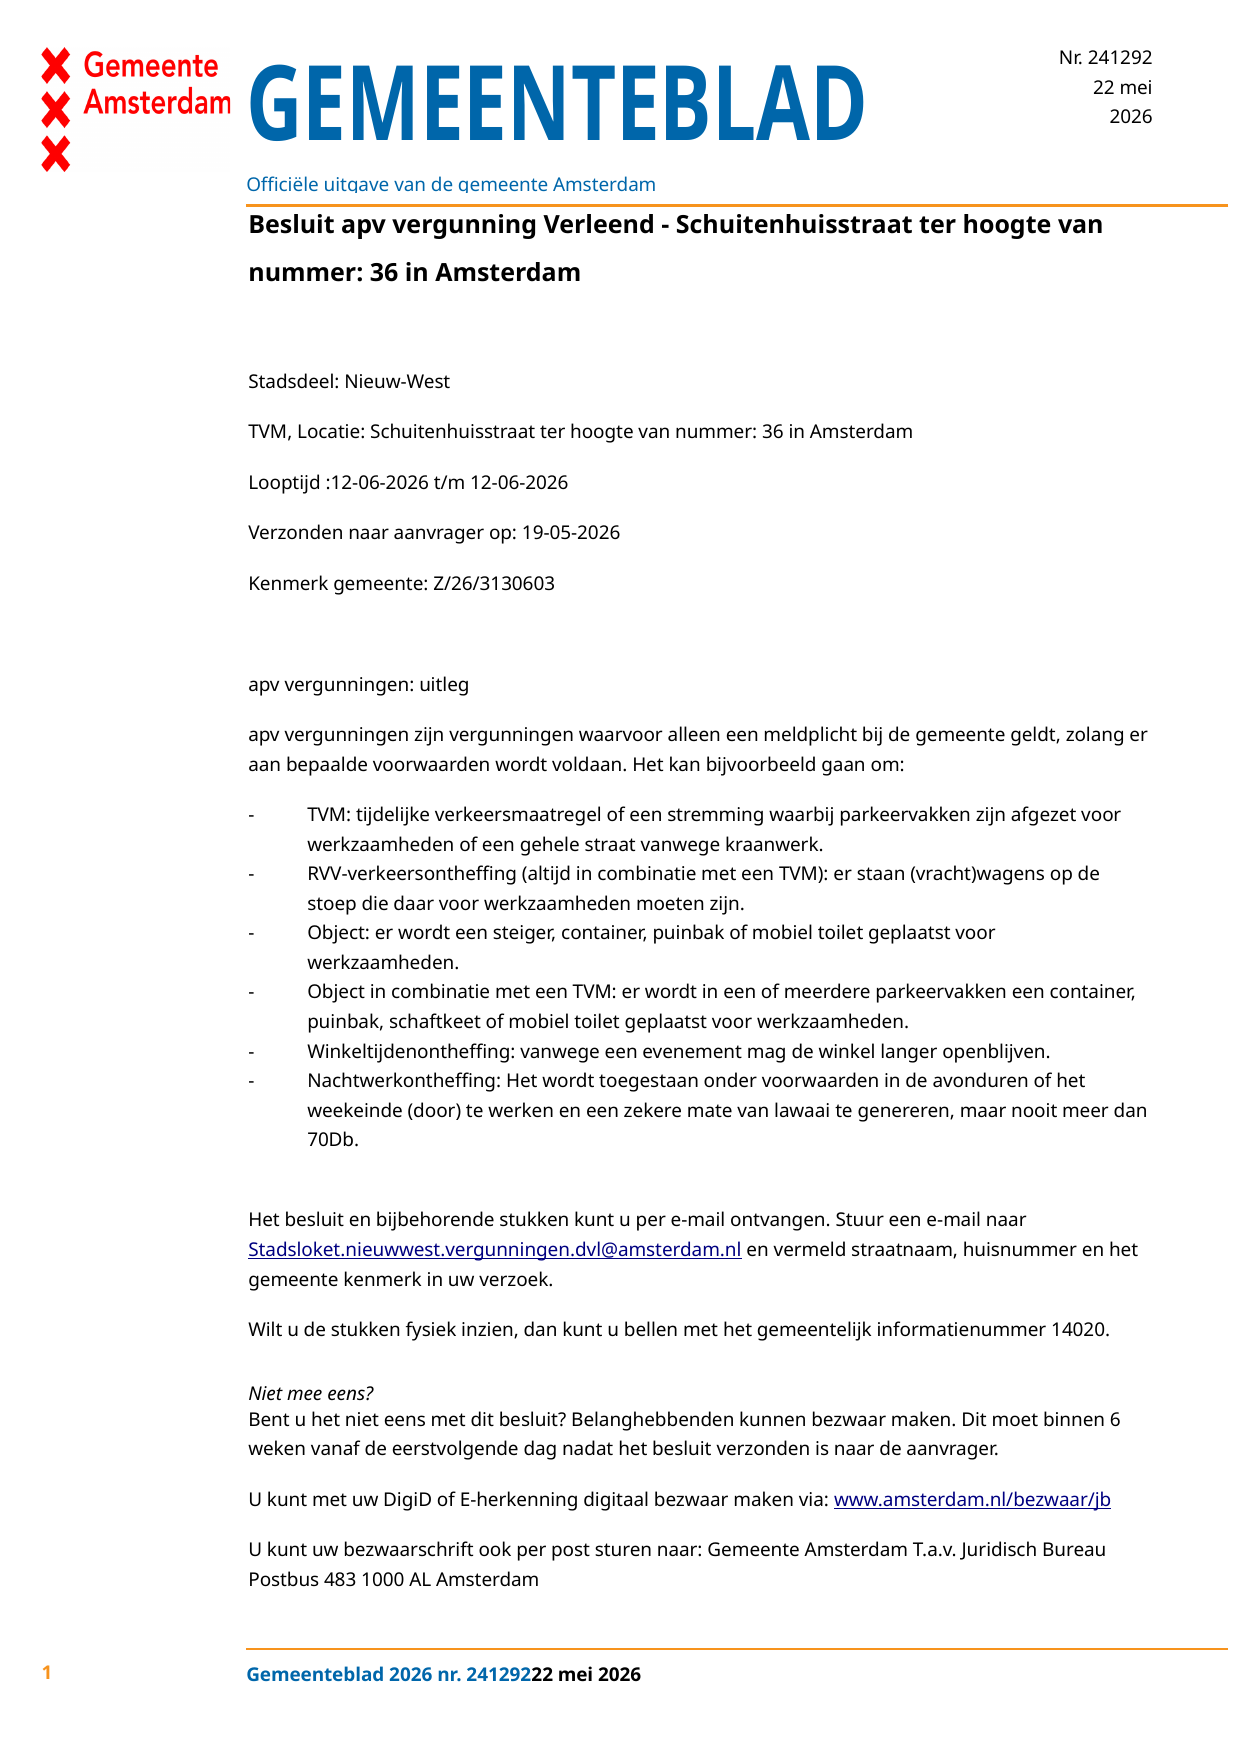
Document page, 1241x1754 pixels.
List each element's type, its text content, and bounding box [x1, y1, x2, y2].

text TVM, Locatie: Schuitenhuisstraat ter hoogte van nummer: 36 in Amsterdam [248, 419, 1152, 444]
text apv vergunningen: uitleg [248, 671, 1152, 697]
text U kunt uw bezwaarschrift ook per post sturen naar: Gemeente Amsterdam T.a.v. Juridisch Bureau Postbus 483 1000 AL Amsterdam [248, 1536, 1152, 1592]
text apv vergunningen zijn vergunningen waarvoor alleen een meldplicht bij de gemeente geldt, zolang er aan bepaalde voorwaarden wordt voldaan. Het kan bijvoorbeeld gaan om: [248, 721, 1152, 777]
list RVV-verkeersontheffing (altijd in combinatie met een TVM): er staan (vracht)wagens op de stoep die daar voor werkzaamheden moeten zijn. [248, 860, 1152, 916]
text Verzonden naar aanvrager op: 19-05-2026 [248, 519, 1152, 545]
list Nachtwerkontheffing: Het wordt toegestaan onder voorwaarden in de avonduren of het weekeinde (door) te werken en een zekere mate van lawaai te genereren, maar nooit meer dan 70Db. [248, 1067, 1152, 1152]
text Looptijd :12-06-2026 t/m 12-06-2026 [248, 469, 1152, 495]
list Winkeltijdenontheffing: vanwege een evenement mag de winkel langer openblijven. [248, 1038, 1152, 1064]
text Bent u het niet eens met dit besluit? Belanghebbenden kunnen bezwaar maken. Dit moet binnen 6 weken vanaf de eerstvolgende dag nadat het besluit verzonden is naar de aanvrager. [248, 1406, 1152, 1461]
text Stadsdeel: Nieuw-West [248, 368, 1152, 394]
list TVM: tijdelijke verkeersmaatregel of een stremming waarbij parkeervakken zijn afgezet voor werkzaamheden of een gehele straat vanwege kraanwerk. [248, 801, 1152, 857]
list Object: er wordt een steiger, container, puinbak of mobiel toilet geplaatst voor werkzaamheden. [248, 919, 1152, 975]
picture [41, 47, 231, 172]
text Niet mee eens? [248, 1380, 1152, 1406]
text Besluit apv vergunning Verleend - Schuitenhuisstraat ter hoogte van nummer: 36 in Amsterdam [248, 207, 1152, 288]
text Het besluit en bijbehorende stukken kunt u per e-mail ontvangen. Stuur een e-mail naar Stadsloket.nieuwwest.vergunningen.dvl@amsterdam.nl en vermeld straatnaam, huisnummer en het gemeente kenmerk in uw verzoek. [248, 1207, 1152, 1292]
text U kunt met uw DigiD of E-herkenning digitaal bezwaar maken via: www.amsterdam.nl/bezwaar/jb [248, 1486, 1152, 1512]
text Kenmerk gemeente: Z/26/3130603 [248, 570, 1152, 596]
text Wilt u de stukken fysiek inzien, dan kunt u bellen met het gemeentelijk informatienummer 14020. [248, 1316, 1152, 1342]
list Object in combinatie met een TVM: er wordt in een of meerdere parkeervakken een container, puinbak, schaftkeet of mobiel toilet geplaatst voor werkzaamheden. [248, 979, 1152, 1034]
